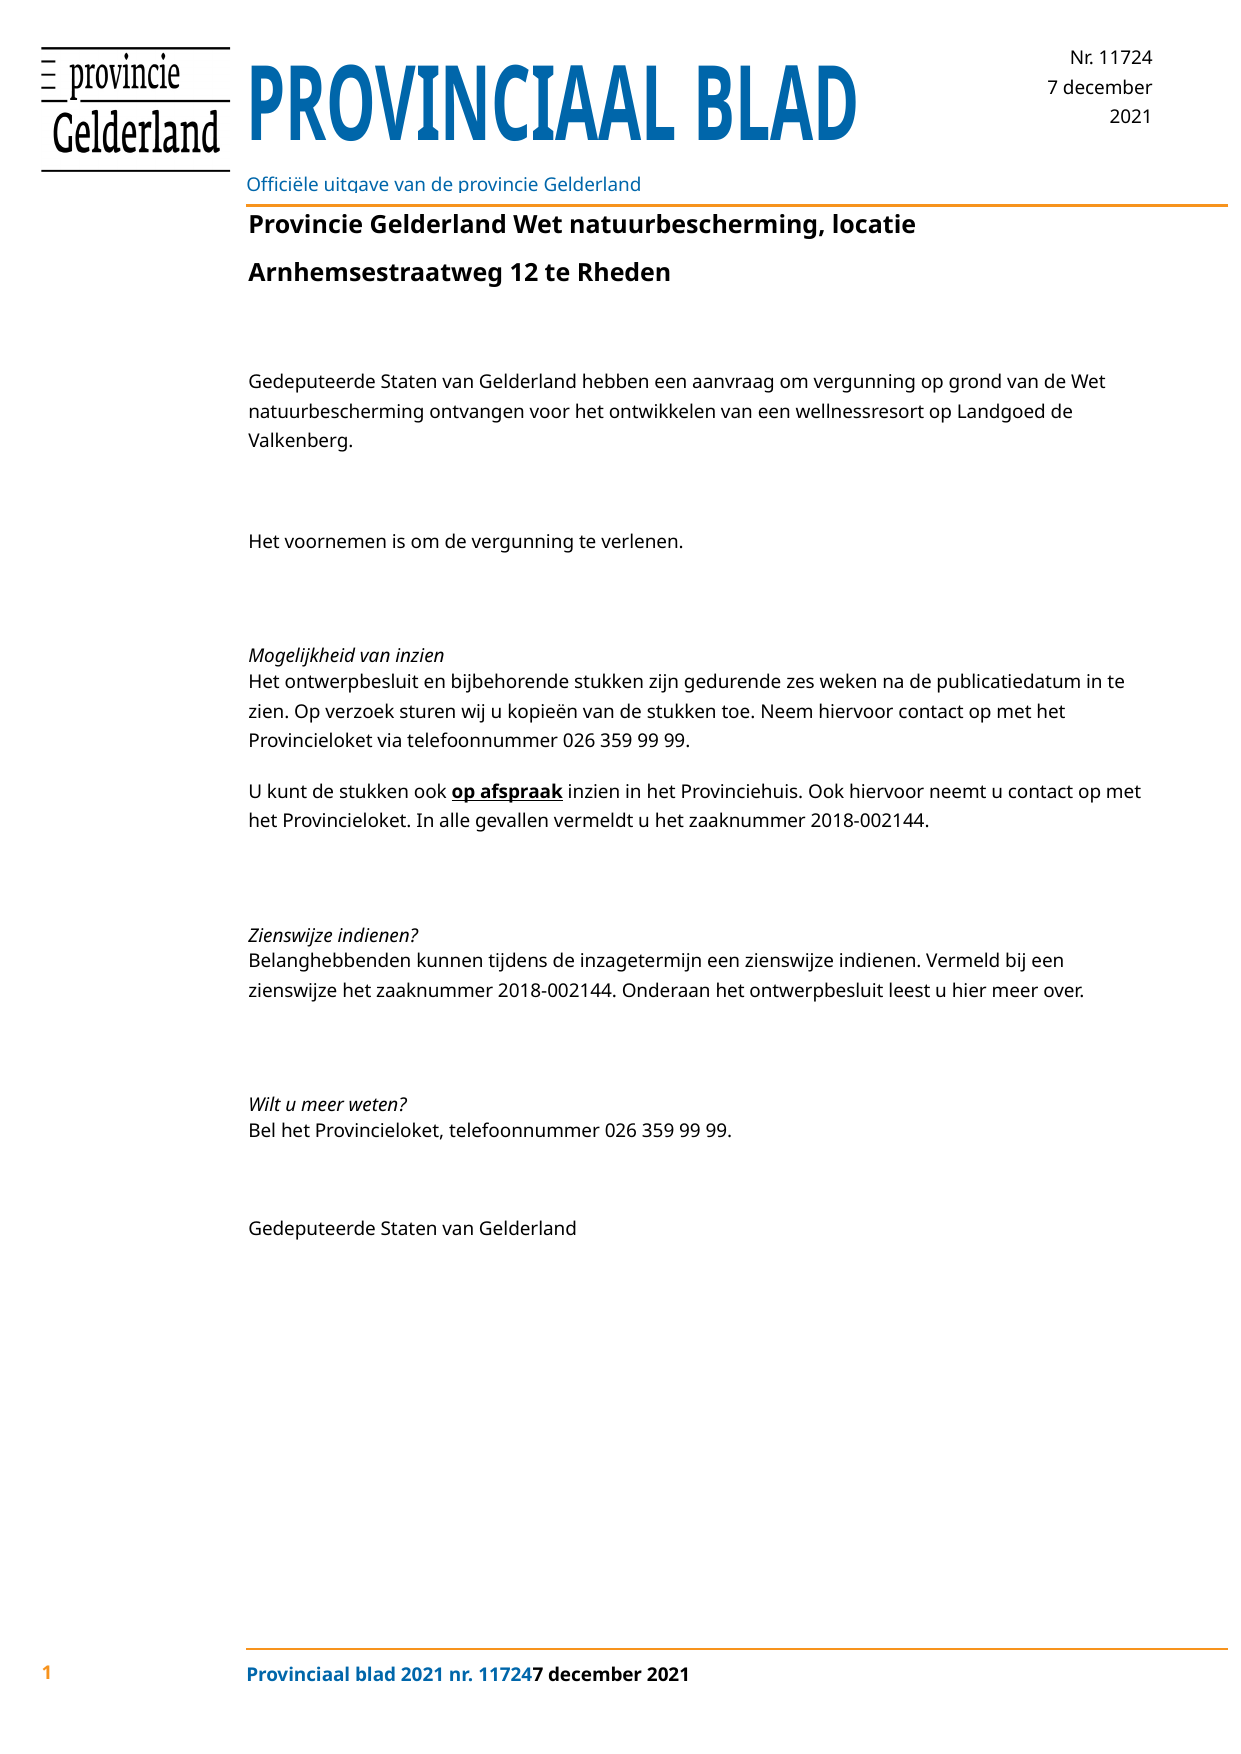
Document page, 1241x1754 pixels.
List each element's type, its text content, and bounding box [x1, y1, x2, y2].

text Belanghebbenden kunnen tijdens de inzagetermijn een zienswijze indienen. Vermeld bij een zienswijze het zaaknummer 2018-002144. Onderaan het ontwerpbesluit leest u hier meer over. [248, 948, 1152, 1003]
text Wilt u meer weten? [248, 1092, 1152, 1117]
picture [41, 47, 231, 172]
text Zienswijze indienen? [248, 922, 1152, 948]
text Gedeputeerde Staten van Gelderland hebben een aanvraag om vergunning op grond van de Wet natuurbescherming ontvangen voor het ontwikkelen van een wellnessresort op Landgoed de Valkenberg. [248, 368, 1152, 453]
text Gedeputeerde Staten van Gelderland [248, 1216, 1152, 1241]
text Provincie Gelderland Wet natuurbescherming, locatie Arnhemsestraatweg 12 te Rheden [248, 207, 1152, 288]
text Bel het Provincieloket, telefoonnummer 026 359 99 99. [248, 1117, 1152, 1143]
text Het ontwerpbesluit en bijbehorende stukken zijn gedurende zes weken na de publicatiedatum in te zien. Op verzoek sturen wij u kopieën van de stukken toe. Neem hiervoor contact op met het Provincieloket via telefoonnummer 026 359 99 99. [248, 668, 1152, 753]
text Mogelijkheid van inzien [248, 643, 1152, 668]
text Het voornemen is om de vergunning te verlenen. [248, 528, 1152, 554]
text U kunt de stukken ook op afspraak inzien in het Provinciehuis. Ook hiervoor neemt u contact op met het Provincieloket. In alle gevallen vermeldt u het zaaknummer 2018-002144. [248, 778, 1152, 833]
